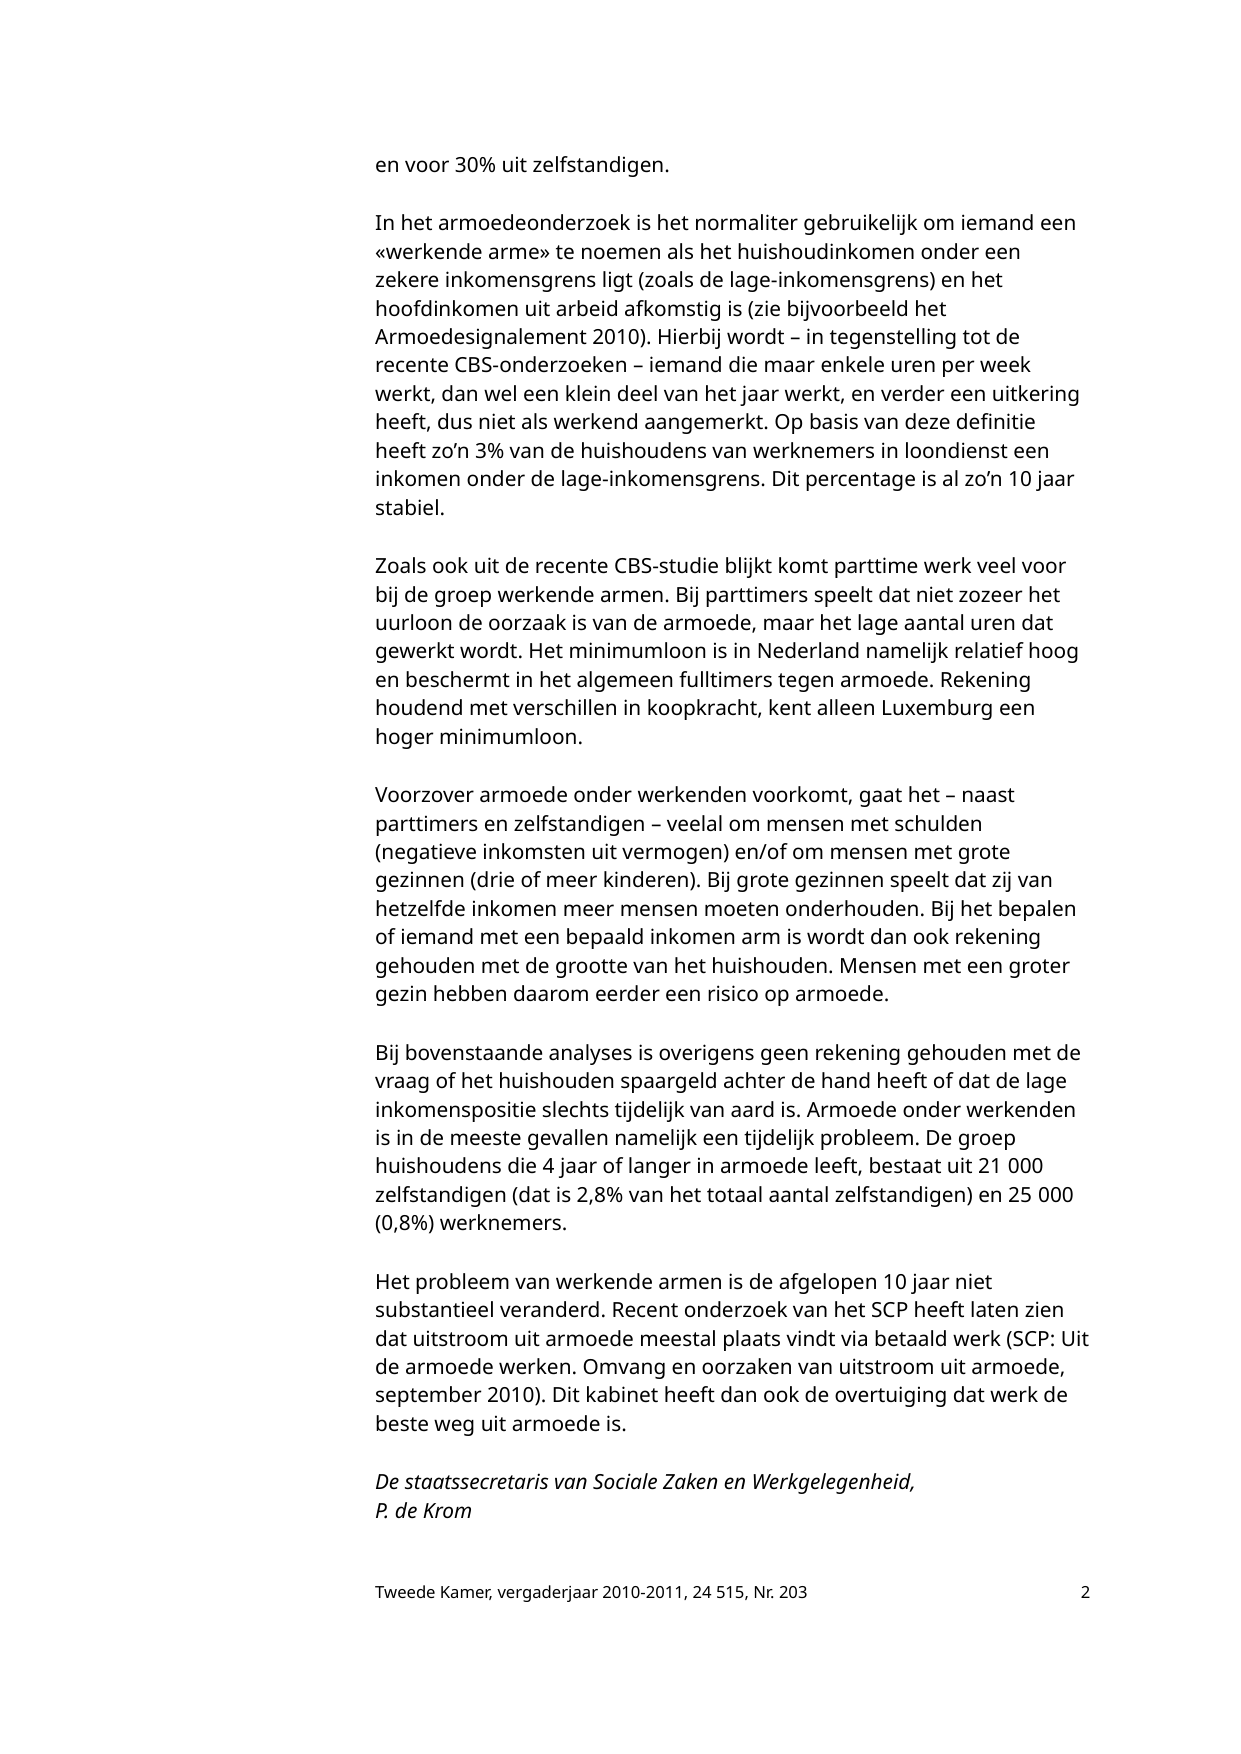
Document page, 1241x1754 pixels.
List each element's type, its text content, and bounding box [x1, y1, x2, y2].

text Bij bovenstaande analyses is overigens geen rekening gehouden met de vraag of het huishouden spaargeld achter de hand heeft of dat de lage inkomenspositie slechts tijdelijk van aard is. Armoede onder werkenden is in de meeste gevallen namelijk een tijdelijk probleem. De groep huishoudens die 4 jaar of langer in armoede leeft, bestaat uit 21 000 zelfstandigen (dat is 2,8% van het totaal aantal zelfstandigen) en 25 000 (0,8%) werknemers. [375, 1038, 1090, 1237]
text Zoals ook uit de recente CBS-studie blijkt komt parttime werk veel voor bij de groep werkende armen. Bij parttimers speelt dat niet zozeer het uurloon de oorzaak is van de armoede, maar het lage aantal uren dat gewerkt wordt. Het minimumloon is in Nederland namelijk relatief hoog en beschermt in het algemeen fulltimers tegen armoede. Rekening houdend met verschillen in koopkracht, kent alleen Luxemburg een hoger minimumloon. [375, 551, 1090, 750]
text Voorzover armoede onder werkenden voorkomt, gaat het – naast parttimers en zelfstandigen – veelal om mensen met schulden (negatieve inkomsten uit vermogen) en/of om mensen met grote gezinnen (drie of meer kinderen). Bij grote gezinnen speelt dat zij van hetzelfde inkomen meer mensen moeten onderhouden. Bij het bepalen of iemand met een bepaald inkomen arm is wordt dan ook rekening gehouden met de grootte van het huishouden. Mensen met een groter gezin hebben daarom eerder een risico op armoede. [375, 780, 1090, 1008]
text In het armoedeonderzoek is het normaliter gebruikelijk om iemand een «werkende arme» te noemen als het huishoudinkomen onder een zekere inkomensgrens ligt (zoals de lage-inkomensgrens) en het hoofdinkomen uit arbeid afkomstig is (zie bijvoorbeeld het Armoedesignalement 2010). Hierbij wordt – in tegenstelling tot de recente CBS-onderzoeken – iemand die maar enkele uren per week werkt, dan wel een klein deel van het jaar werkt, en verder een uitkering heeft, dus niet als werkend aangemerkt. Op basis van deze definitie heeft zo’n 3% van de huishoudens van werknemers in loondienst een inkomen onder de lage-inkomensgrens. Dit percentage is al zo’n 10 jaar stabiel. [375, 208, 1090, 521]
text P. de Krom [375, 1496, 1090, 1524]
text en voor 30% uit zelfstandigen. [375, 150, 1090, 178]
text Het probleem van werkende armen is de afgelopen 10 jaar niet substantieel veranderd. Recent onderzoek van het SCP heeft laten zien dat uitstroom uit armoede meestal plaats vindt via betaald werk (SCP: Uit de armoede werken. Omvang en oorzaken van uitstroom uit armoede, september 2010). Dit kabinet heeft dan ook de overtuiging dat werk de beste weg uit armoede is. [375, 1267, 1090, 1437]
text De staatssecretaris van Sociale Zaken en Werkgelegenheid, [375, 1467, 1090, 1496]
